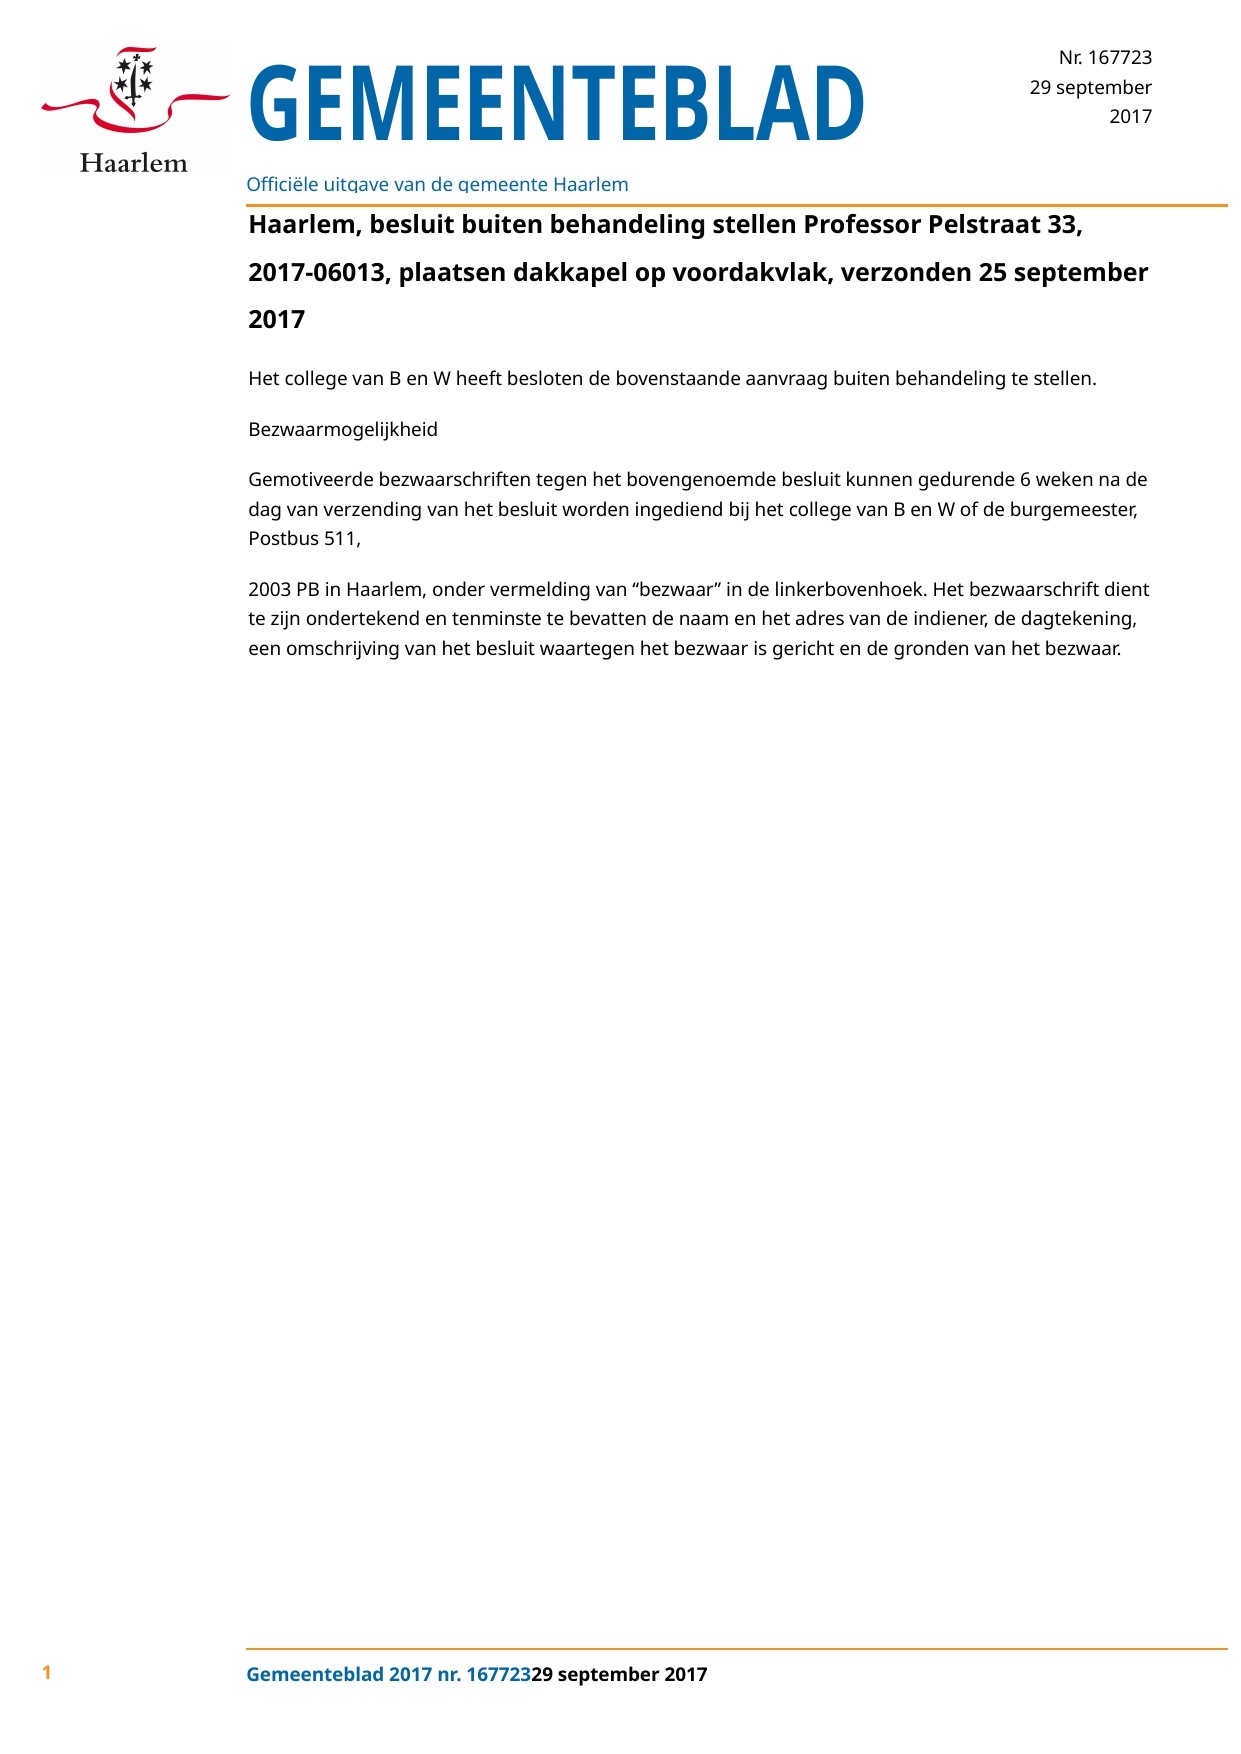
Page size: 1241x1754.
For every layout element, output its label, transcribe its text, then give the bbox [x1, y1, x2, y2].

picture [41, 47, 231, 172]
text Bezwaarmogelijkheid [248, 416, 1152, 442]
text Haarlem, besluit buiten behandeling stellen Professor Pelstraat 33, 2017-06013, plaatsen dakkapel op voordakvlak, verzonden 25 september 2017 [248, 207, 1152, 336]
text 2003 PB in Haarlem, onder vermelding van “bezwaar” in de linkerbovenhoek. Het bezwaarschrift dient te zijn ondertekend en tenminste te bevatten de naam en het adres van de indiener, de dagtekening, een omschrijving van het besluit waartegen het bezwaar is gericht en de gronden van het bezwaar. [248, 576, 1152, 661]
text Het college van B en W heeft besloten de bovenstaande aanvraag buiten behandeling te stellen. [248, 366, 1152, 391]
text Gemotiveerde bezwaarschriften tegen het bovengenoemde besluit kunnen gedurende 6 weken na de dag van verzending van het besluit worden ingediend bij het college van B en W of de burgemeester, Postbus 511, [248, 466, 1152, 551]
